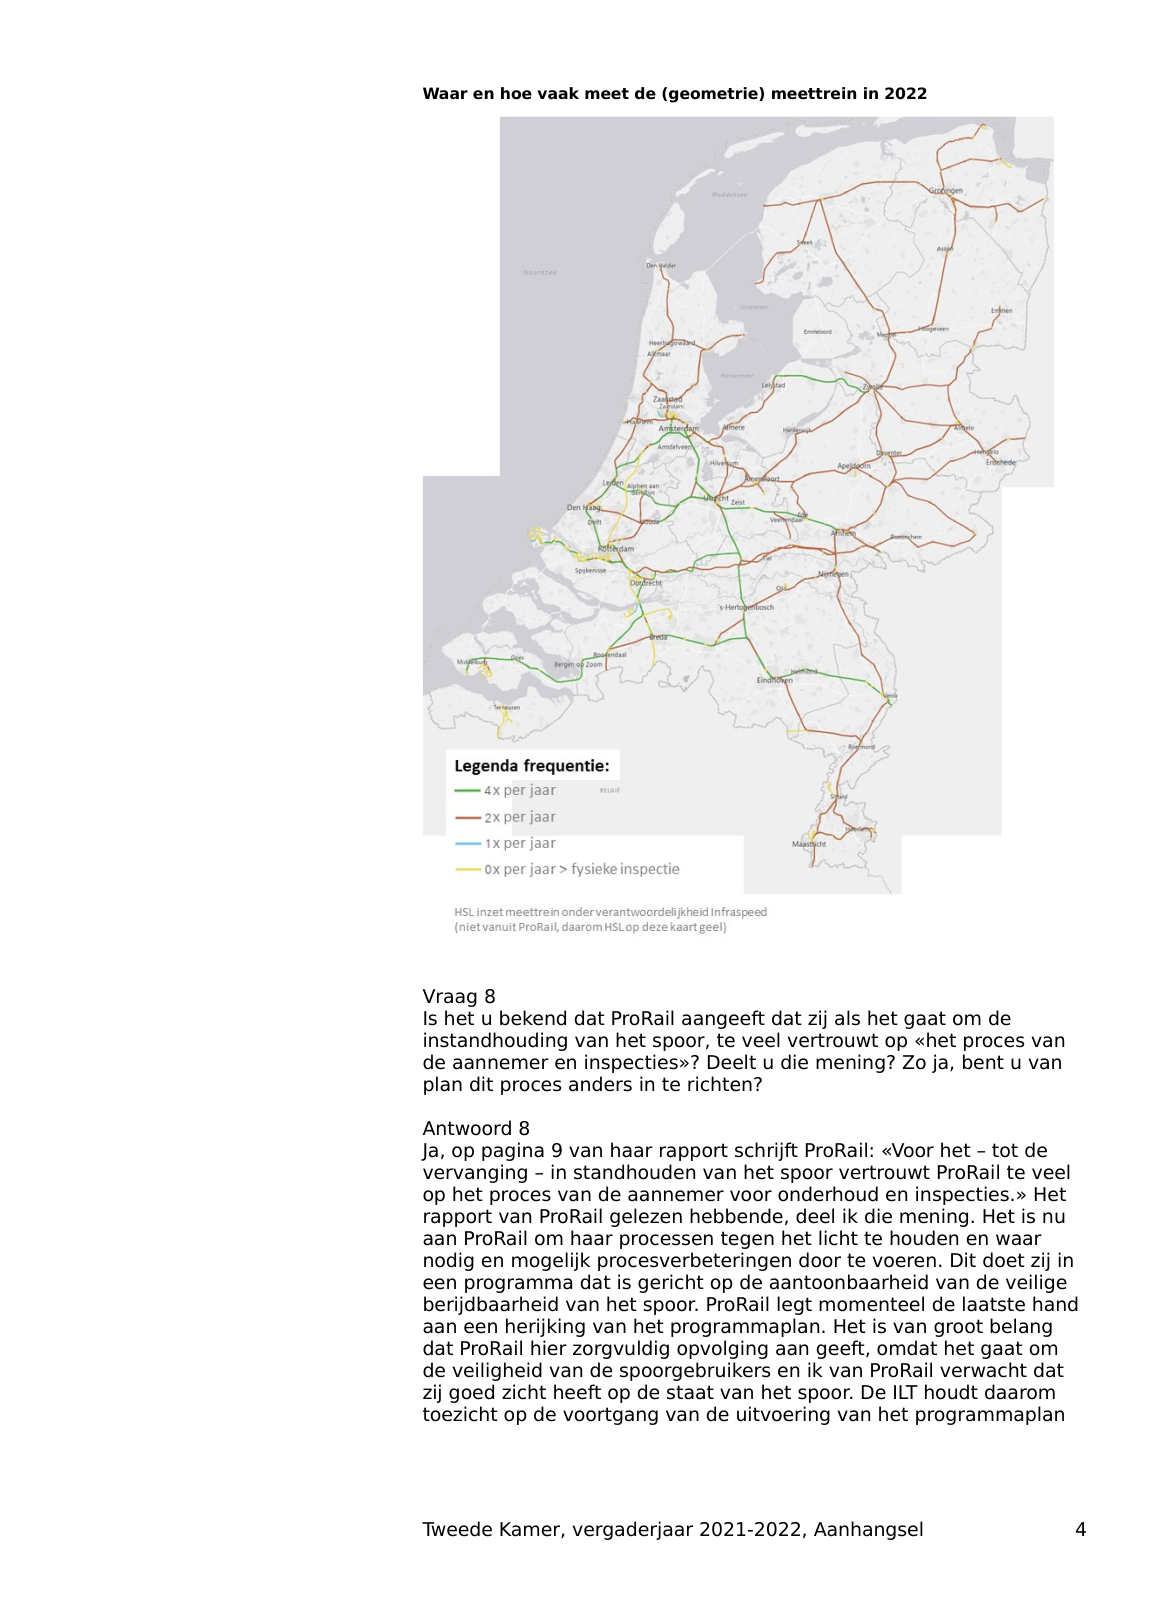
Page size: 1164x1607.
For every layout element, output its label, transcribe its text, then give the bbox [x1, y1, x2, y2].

picture [422, 115, 1060, 942]
text Ja, op pagina 9 van haar rapport schrijft ProRail: «Voor het – tot de vervanging – in standhouden van het spoor vertrouwt ProRail te veel op het proces van de aannemer voor onderhoud en inspecties.» Het rapport van ProRail gelezen hebbende, deel ik die mening. Het is nu aan ProRail om haar processen tegen het licht te houden en waar nodig en mogelijk procesverbeteringen door te voeren. Dit doet zij in een programma dat is gericht op de aantoonbaarheid van de veilige berijdbaarheid van het spoor. ProRail legt momenteel de laatste hand aan een herijking van het programmaplan. Het is van groot belang dat ProRail hier zorgvuldig opvolging aan geeft, omdat het gaat om de veiligheid van de spoorgebruikers en ik van ProRail verwacht dat zij goed zicht heeft op de staat van het spoor. De ILT houdt daarom toezicht op de voortgang van de uitvoering van het programmaplan [422, 1140, 1087, 1426]
text Waar en hoe vaak meet de (geometrie) meettrein in 2022 [422, 85, 1060, 103]
text Is het u bekend dat ProRail aangeeft dat zij als het gaat om de instandhouding van het spoor, te veel vertrouwt op «het proces van de aannemer en inspecties»? Deelt u die mening? Zo ja, bent u van plan dit proces anders in te richten? [422, 1008, 1087, 1096]
text Antwoord 8 [422, 1118, 1087, 1140]
text Vraag 8 [422, 986, 1087, 1008]
